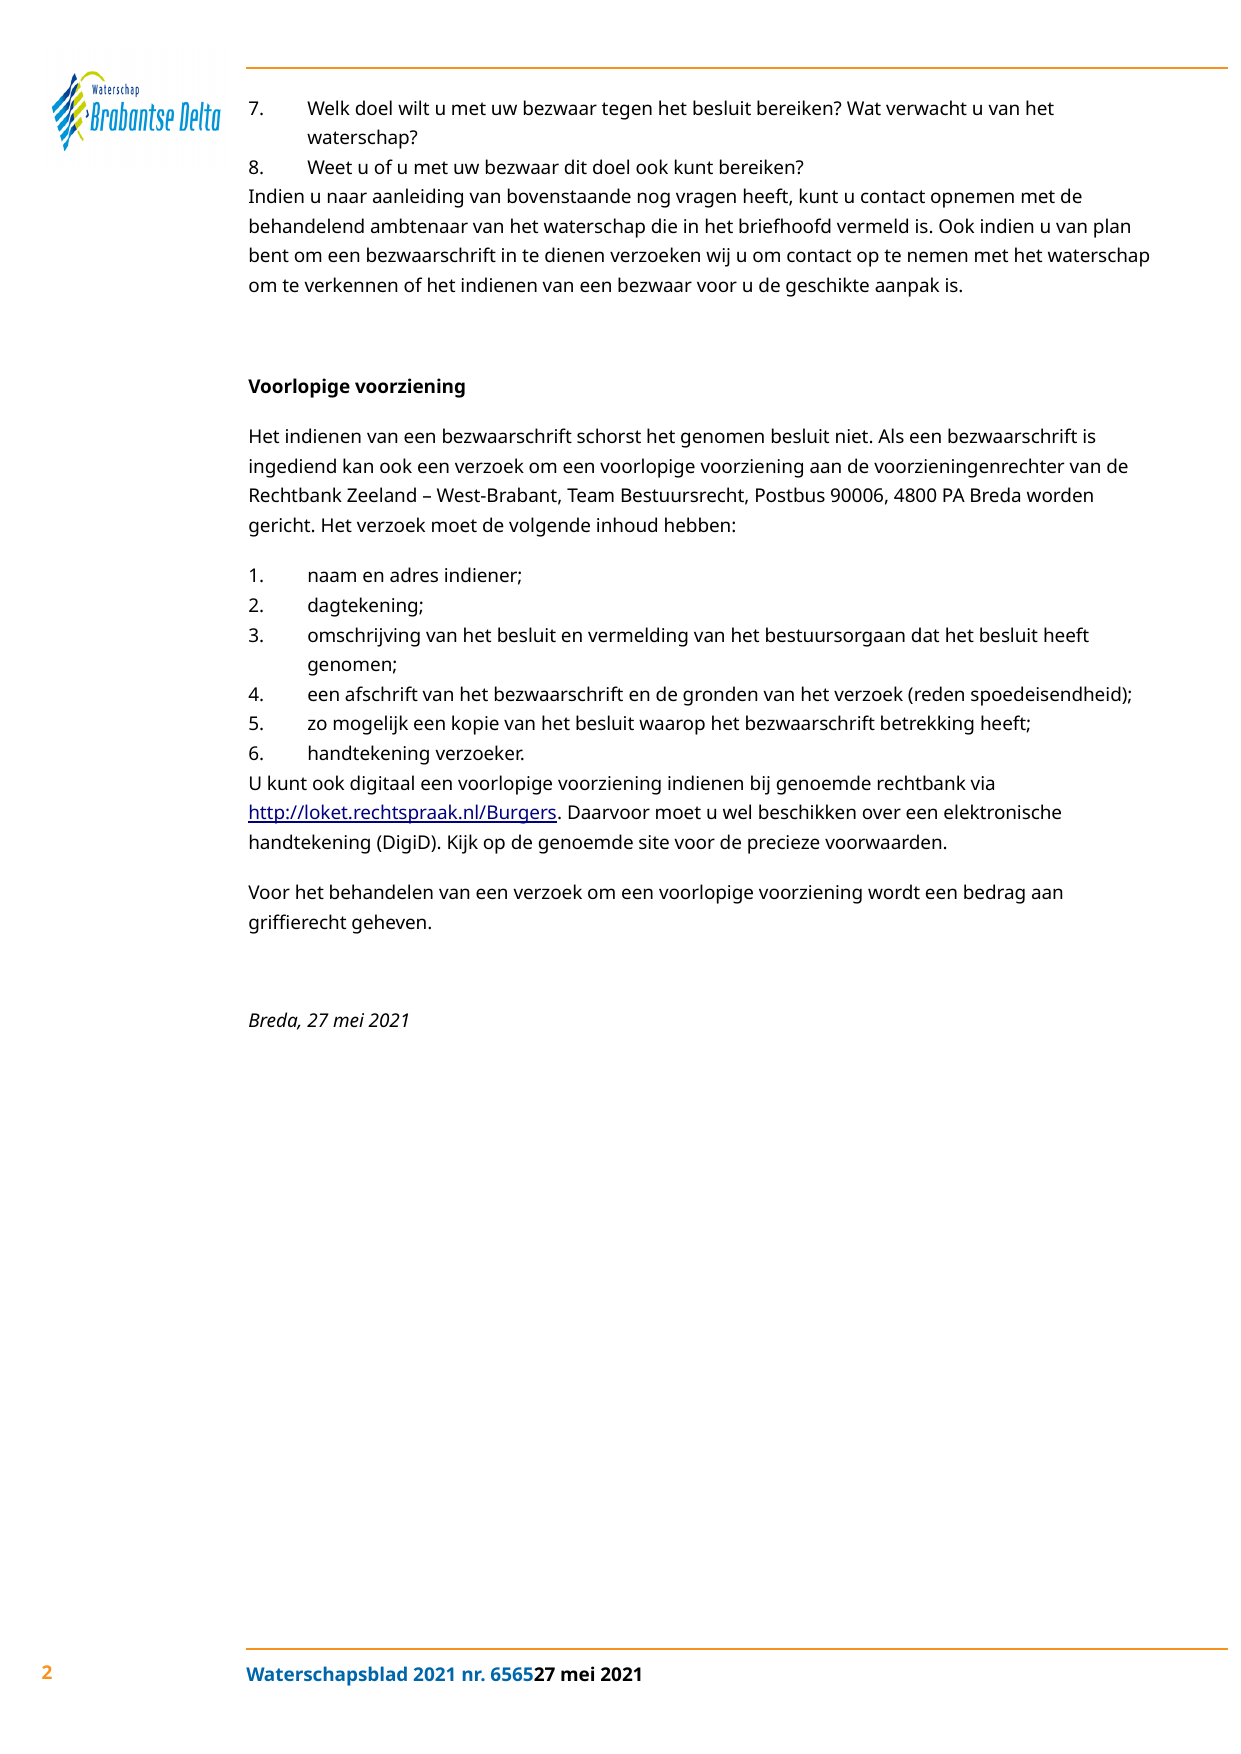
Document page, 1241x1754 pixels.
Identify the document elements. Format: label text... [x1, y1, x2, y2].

text Voor het behandelen van een verzoek om een voorlopige voorziening wordt een bedrag aan griffierecht geheven. [248, 879, 1152, 935]
text U kunt ook digitaal een voorlopige voorziening indienen bij genoemde rechtbank via http://loket.rechtspraak.nl/Burgers. Daarvoor moet u wel beschikken over een elektronische handtekening (DigiD). Kijk op de genoemde site voor de precieze voorwaarden. [248, 770, 1152, 855]
list omschrijving van het besluit en vermelding van het bestuursorgaan dat het besluit heeft genomen; [248, 622, 1152, 677]
list Welk doel wilt u met uw bezwaar tegen het besluit bereiken? Wat verwacht u van het waterschap? [248, 95, 1152, 150]
list naam en adres indiener; [248, 563, 1152, 588]
text Indien u naar aanleiding van bovenstaande nog vragen heeft, kunt u contact opnemen met de behandelend ambtenaar van het waterschap die in het briefhoofd vermeld is. Ook indien u van plan bent om een bezwaarschrift in te dienen verzoeken wij u om contact op te nemen met het waterschap om te verkennen of het indienen van een bezwaar voor u de geschikte aanpak is. [248, 183, 1152, 298]
text Het indienen van een bezwaarschrift schorst het genomen besluit niet. Als een bezwaarschrift is ingediend kan ook een verzoek om een voorlopige voorziening aan de voorzieningenrechter van de Rechtbank Zeeland – West-Brabant, Team Bestuursrecht, Postbus 90006, 4800 PA Breda worden gericht. Het verzoek moet de volgende inhoud hebben: [248, 423, 1152, 538]
list Weet u of u met uw bezwaar dit doel ook kunt bereiken? [248, 154, 1152, 180]
list een afschrift van het bezwaarschrift en de gronden van het verzoek (reden spoedeisendheid); [248, 681, 1152, 707]
list handtekening verzoeker. [248, 740, 1152, 766]
list dagtekening; [248, 592, 1152, 618]
text Voorlopige voorziening [248, 373, 1152, 399]
list zo mogelijk een kopie van het besluit waarop het bezwaarschrift betrekking heeft; [248, 711, 1152, 736]
picture [41, 47, 231, 172]
text Breda, 27 mei 2021 [248, 1007, 1152, 1033]
